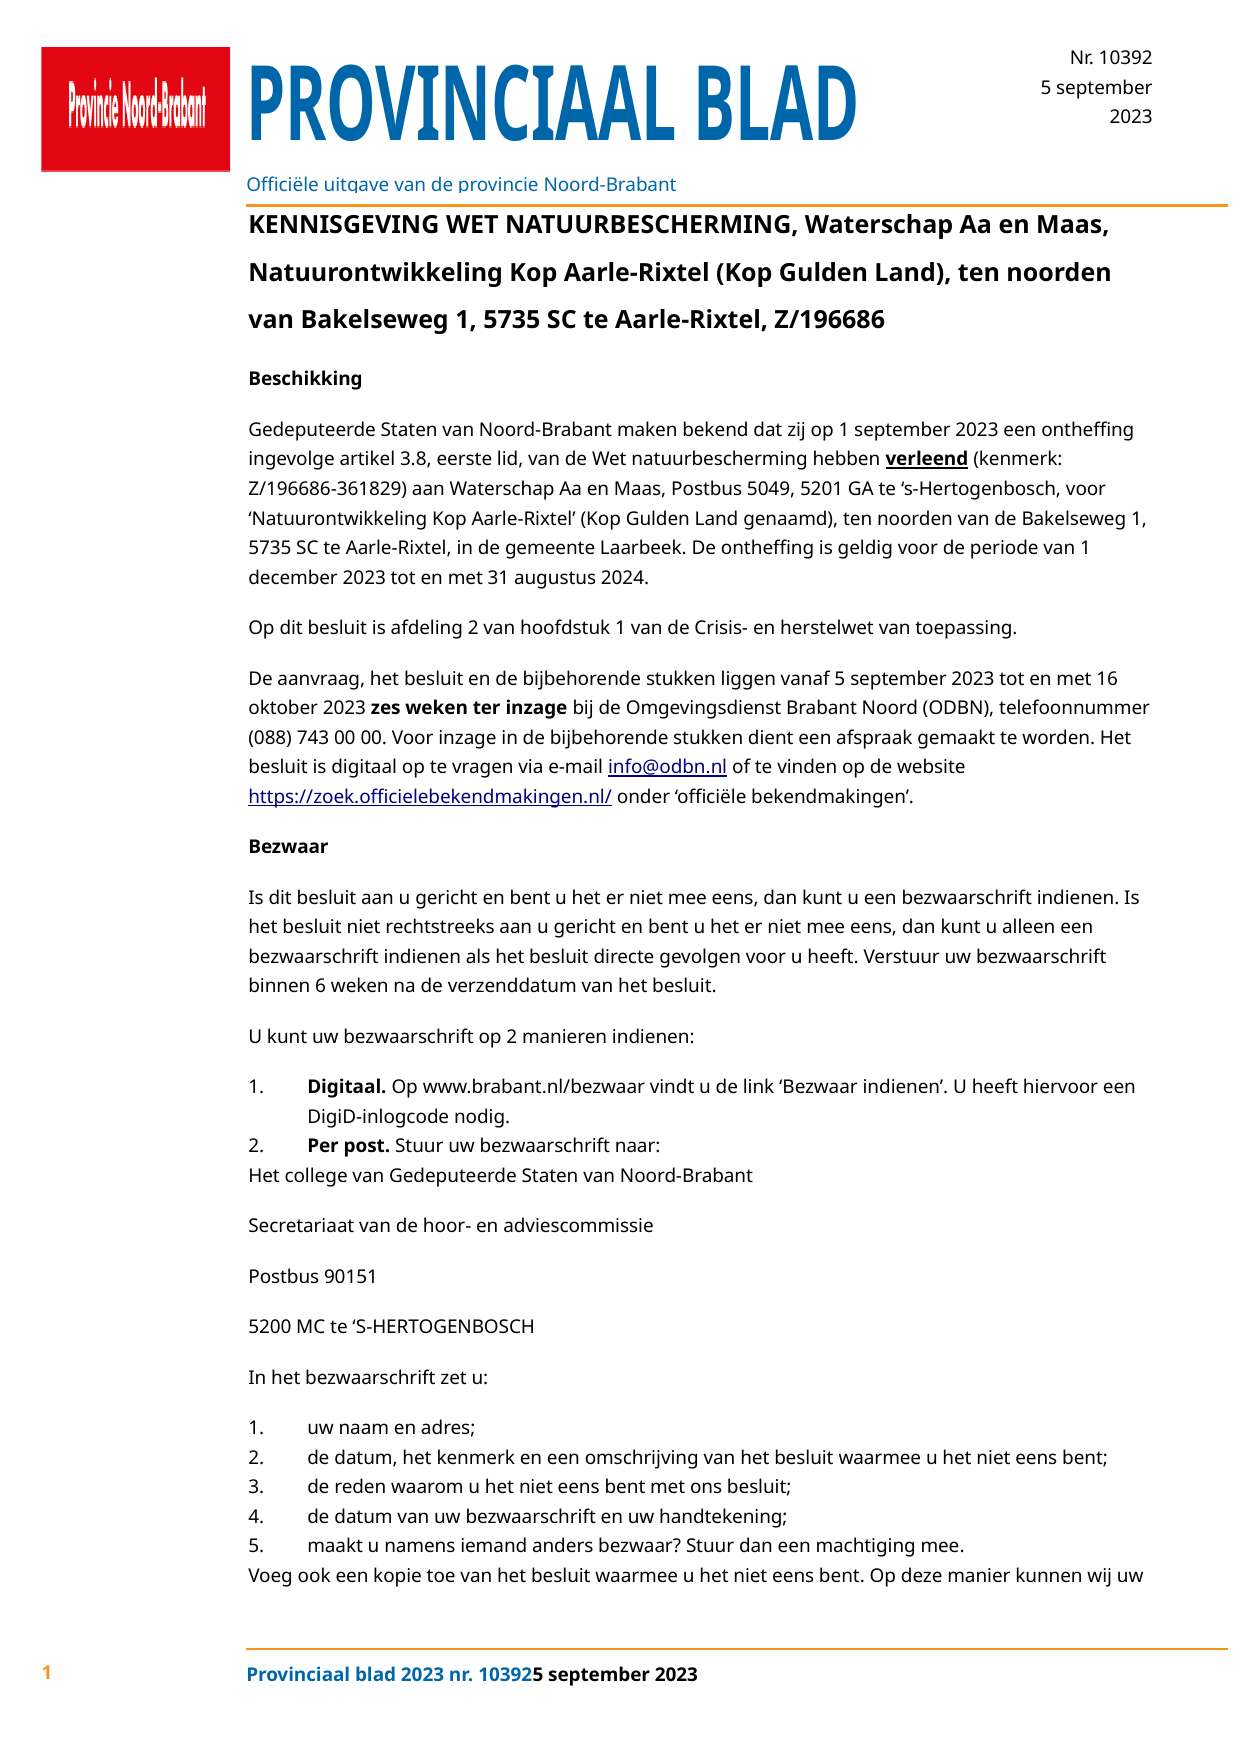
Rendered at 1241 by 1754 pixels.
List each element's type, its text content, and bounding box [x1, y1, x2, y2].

text Gedeputeerde Staten van Noord-Brabant maken bekend dat zij op 1 september 2023 een ontheffing ingevolge artikel 3.8, eerste lid, van de Wet natuurbescherming hebben verleend (kenmerk: Z/196686-361829) aan Waterschap Aa en Maas, Postbus 5049, 5201 GA te ‘s-Hertogenbosch, voor ‘Natuurontwikkeling Kop Aarle-Rixtel’ (Kop Gulden Land genaamd), ten noorden van de Bakelseweg 1, 5735 SC te Aarle-Rixtel, in de gemeente Laarbeek. De ontheffing is geldig voor de periode van 1 december 2023 tot en met 31 augustus 2024. [248, 416, 1152, 589]
text KENNISGEVING WET NATUURBESCHERMING, Waterschap Aa en Maas, Natuurontwikkeling Kop Aarle-Rixtel (Kop Gulden Land), ten noorden van Bakelseweg 1, 5735 SC te Aarle-Rixtel, Z/196686 [248, 207, 1152, 336]
text 5200 MC te ‘S‑HERTOGENBOSCH [248, 1313, 1152, 1339]
text Postbus 90151 [248, 1263, 1152, 1289]
list de datum van uw bezwaarschrift en uw handtekening; [248, 1503, 1152, 1529]
list Digitaal. Op www.brabant.nl/bezwaar vindt u de link ‘Bezwaar indienen’. U heeft hiervoor een DigiD-inlogcode nodig. [248, 1073, 1152, 1129]
text Bezwaar [248, 833, 1152, 859]
text Secretariaat van de hoor- en adviescommissie [248, 1213, 1152, 1238]
text Is dit besluit aan u gericht en bent u het er niet mee eens, dan kunt u een bezwaarschrift indienen. Is het besluit niet rechtstreeks aan u gericht en bent u het er niet mee eens, dan kunt u alleen een bezwaarschrift indienen als het besluit directe gevolgen voor u heeft. Verstuur uw bezwaarschrift binnen 6 weken na de verzenddatum van het besluit. [248, 884, 1152, 998]
text Voeg ook een kopie toe van het besluit waarmee u het niet eens bent. Op deze manier kunnen wij uw [248, 1562, 1152, 1588]
text U kunt uw bezwaarschrift op 2 manieren indienen: [248, 1023, 1152, 1049]
text Op dit besluit is afdeling 2 van hoofdstuk 1 van de Crisis- en herstelwet van toepassing. [248, 614, 1152, 640]
text In het bezwaarschrift zet u: [248, 1364, 1152, 1389]
list de datum, het kenmerk en een omschrijving van het besluit waarmee u het niet eens bent; [248, 1444, 1152, 1469]
text De aanvraag, het besluit en de bijbehorende stukken liggen vanaf 5 september 2023 tot en met 16 oktober 2023 zes weken ter inzage bij de Omgevingsdienst Brabant Noord (ODBN), telefoonnummer (088) 743 00 00. Voor inzage in de bijbehorende stukken dient een afspraak gemaakt te worden. Het besluit is digitaal op te vragen via e-mail info@odbn.nl of te vinden op de website https://zoek.officielebekendmakingen.nl/ onder ‘officiële bekendmakingen’. [248, 665, 1152, 809]
list Per post. Stuur uw bezwaarschrift naar: [248, 1133, 1152, 1158]
list maakt u namens iemand anders bezwaar? Stuur dan een machtiging mee. [248, 1533, 1152, 1558]
text Het college van Gedeputeerde Staten van Noord-Brabant [248, 1162, 1152, 1188]
list de reden waarom u het niet eens bent met ons besluit; [248, 1473, 1152, 1499]
list uw naam en adres; [248, 1414, 1152, 1440]
text Beschikking [248, 366, 1152, 391]
picture [41, 47, 231, 172]
